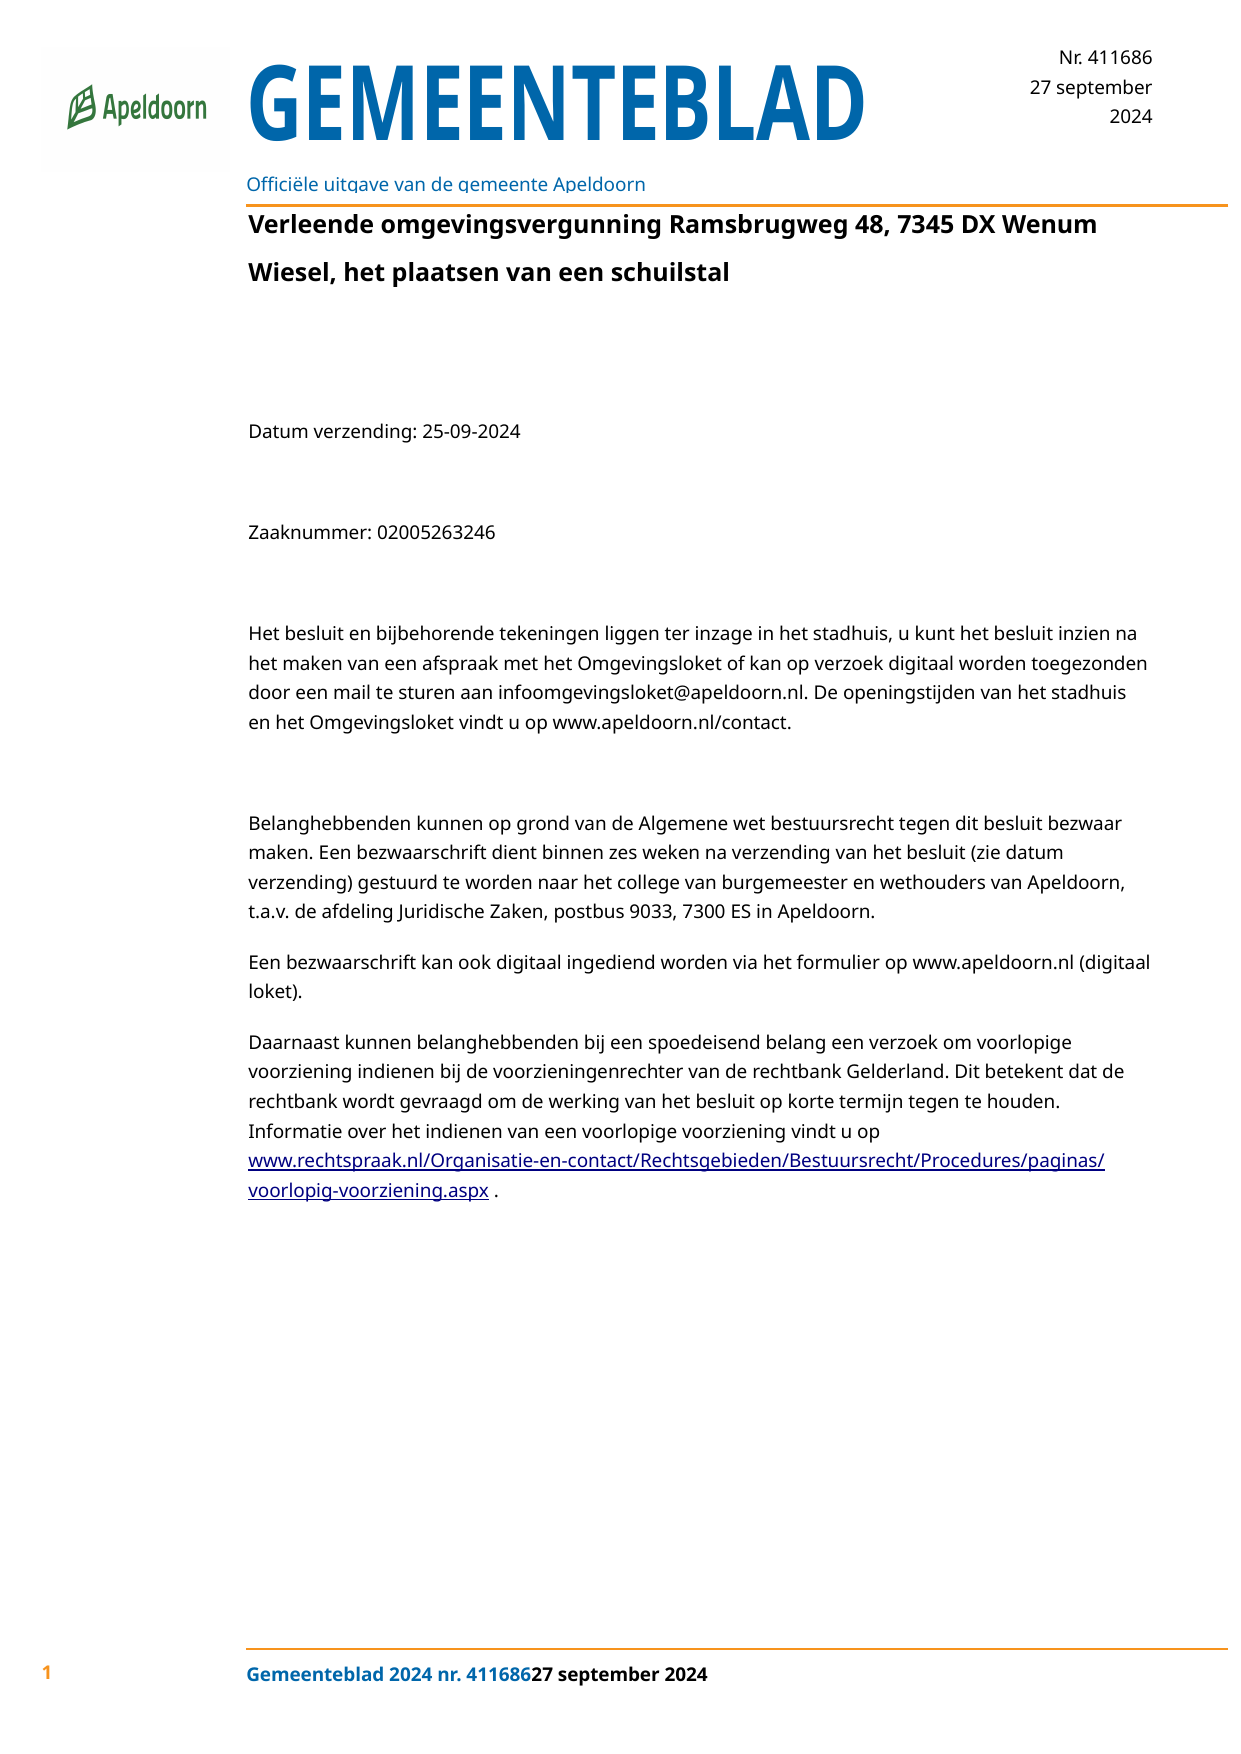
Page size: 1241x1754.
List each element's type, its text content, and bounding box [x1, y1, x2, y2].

text Daarnaast kunnen belanghebbenden bij een spoedeisend belang een verzoek om voorlopige voorziening indienen bij de voorzieningenrechter van de rechtbank Gelderland. Dit betekent dat de rechtbank wordt gevraagd om de werking van het besluit op korte termijn tegen te houden. Informatie over het indienen van een voorlopige voorziening vindt u op www.rechtspraak.nl/Organisatie-en-contact/Rechtsgebieden/Bestuursrecht/Procedures/paginas/voorlopig-voorziening.aspx . [248, 1029, 1152, 1203]
text Belanghebbenden kunnen op grond van de Algemene wet bestuursrecht tegen dit besluit bezwaar maken. Een bezwaarschrift dient binnen zes weken na verzending van het besluit (zie datum verzending) gestuurd te worden naar het college van burgemeester en wethouders van Apeldoorn, t.a.v. de afdeling Juridische Zaken, postbus 9033, 7300 ES in Apeldoorn. [248, 810, 1152, 924]
text Verleende omgevingsvergunning Ramsbrugweg 48, 7345 DX Wenum Wiesel, het plaatsen van een schuilstal [248, 207, 1152, 288]
text Een bezwaarschrift kan ook digitaal ingediend worden via het formulier op www.apeldoorn.nl (digitaal loket). [248, 949, 1152, 1004]
text Datum verzending: 25-09-2024 [248, 419, 1152, 444]
text Het besluit en bijbehorende tekeningen liggen ter inzage in het stadhuis, u kunt het besluit inzien na het maken van een afspraak met het Omgevingsloket of kan op verzoek digitaal worden toegezonden door een mail te sturen aan infoomgevingsloket@apeldoorn.nl. De openingstijden van het stadhuis en het Omgevingsloket vindt u op www.apeldoorn.nl/contact. [248, 620, 1152, 735]
picture [41, 47, 231, 172]
text Zaaknummer: 02005263246 [248, 519, 1152, 545]
